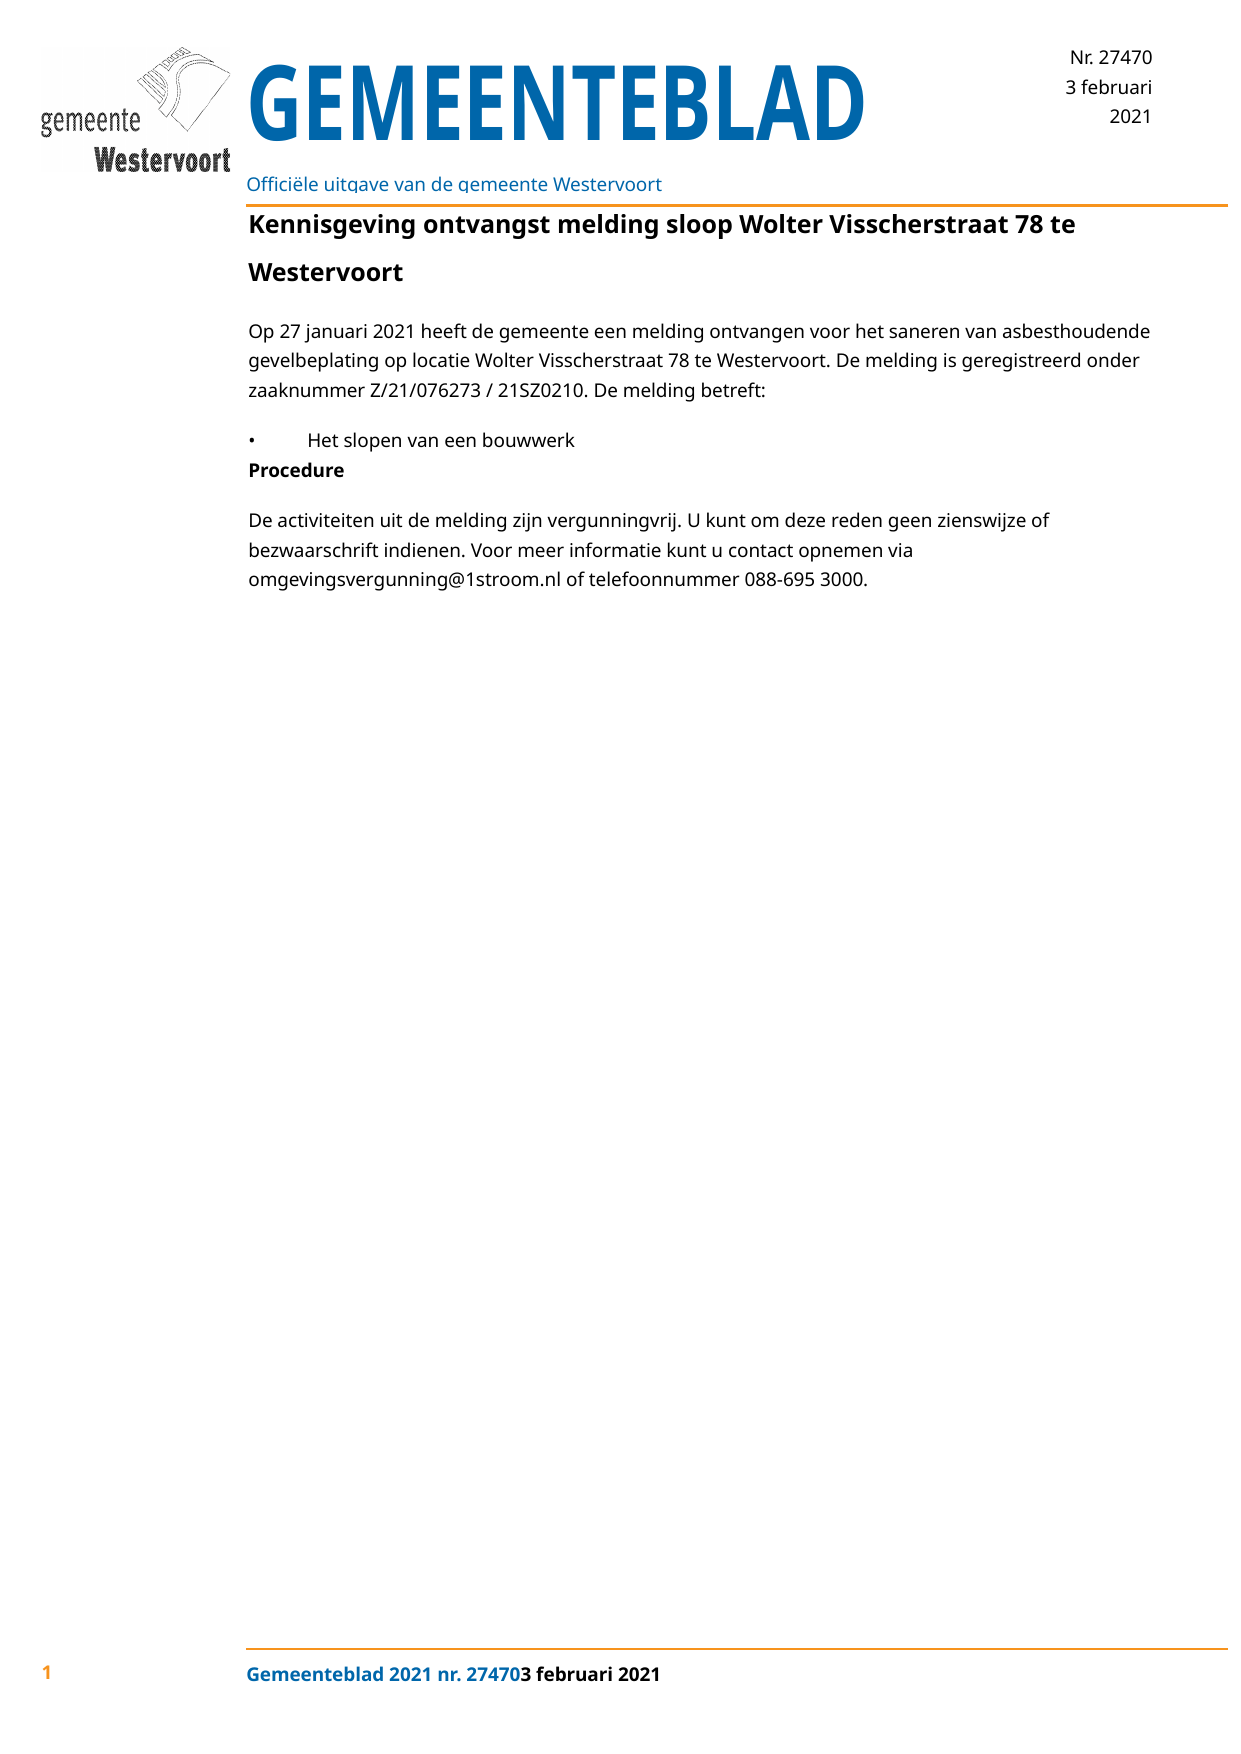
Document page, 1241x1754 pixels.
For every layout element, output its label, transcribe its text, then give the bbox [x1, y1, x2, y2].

text Kennisgeving ontvangst melding sloop Wolter Visscherstraat 78 te Westervoort [248, 207, 1152, 288]
list Het slopen van een bouwwerk [248, 427, 1152, 453]
text Procedure [248, 457, 1152, 483]
text De activiteiten uit de melding zijn vergunningvrij. U kunt om deze reden geen zienswijze of bezwaarschrift indienen. Voor meer informatie kunt u contact opnemen via omgevingsvergunning@1stroom.nl of telefoonnummer 088-695 3000. [248, 507, 1152, 592]
text Op 27 januari 2021 heeft de gemeente een melding ontvangen voor het saneren van asbesthoudende gevelbeplating op locatie Wolter Visscherstraat 78 te Westervoort. De melding is geregistreerd onder zaaknummer Z/21/076273 / 21SZ0210. De melding betreft: [248, 318, 1152, 403]
picture [41, 47, 231, 172]
